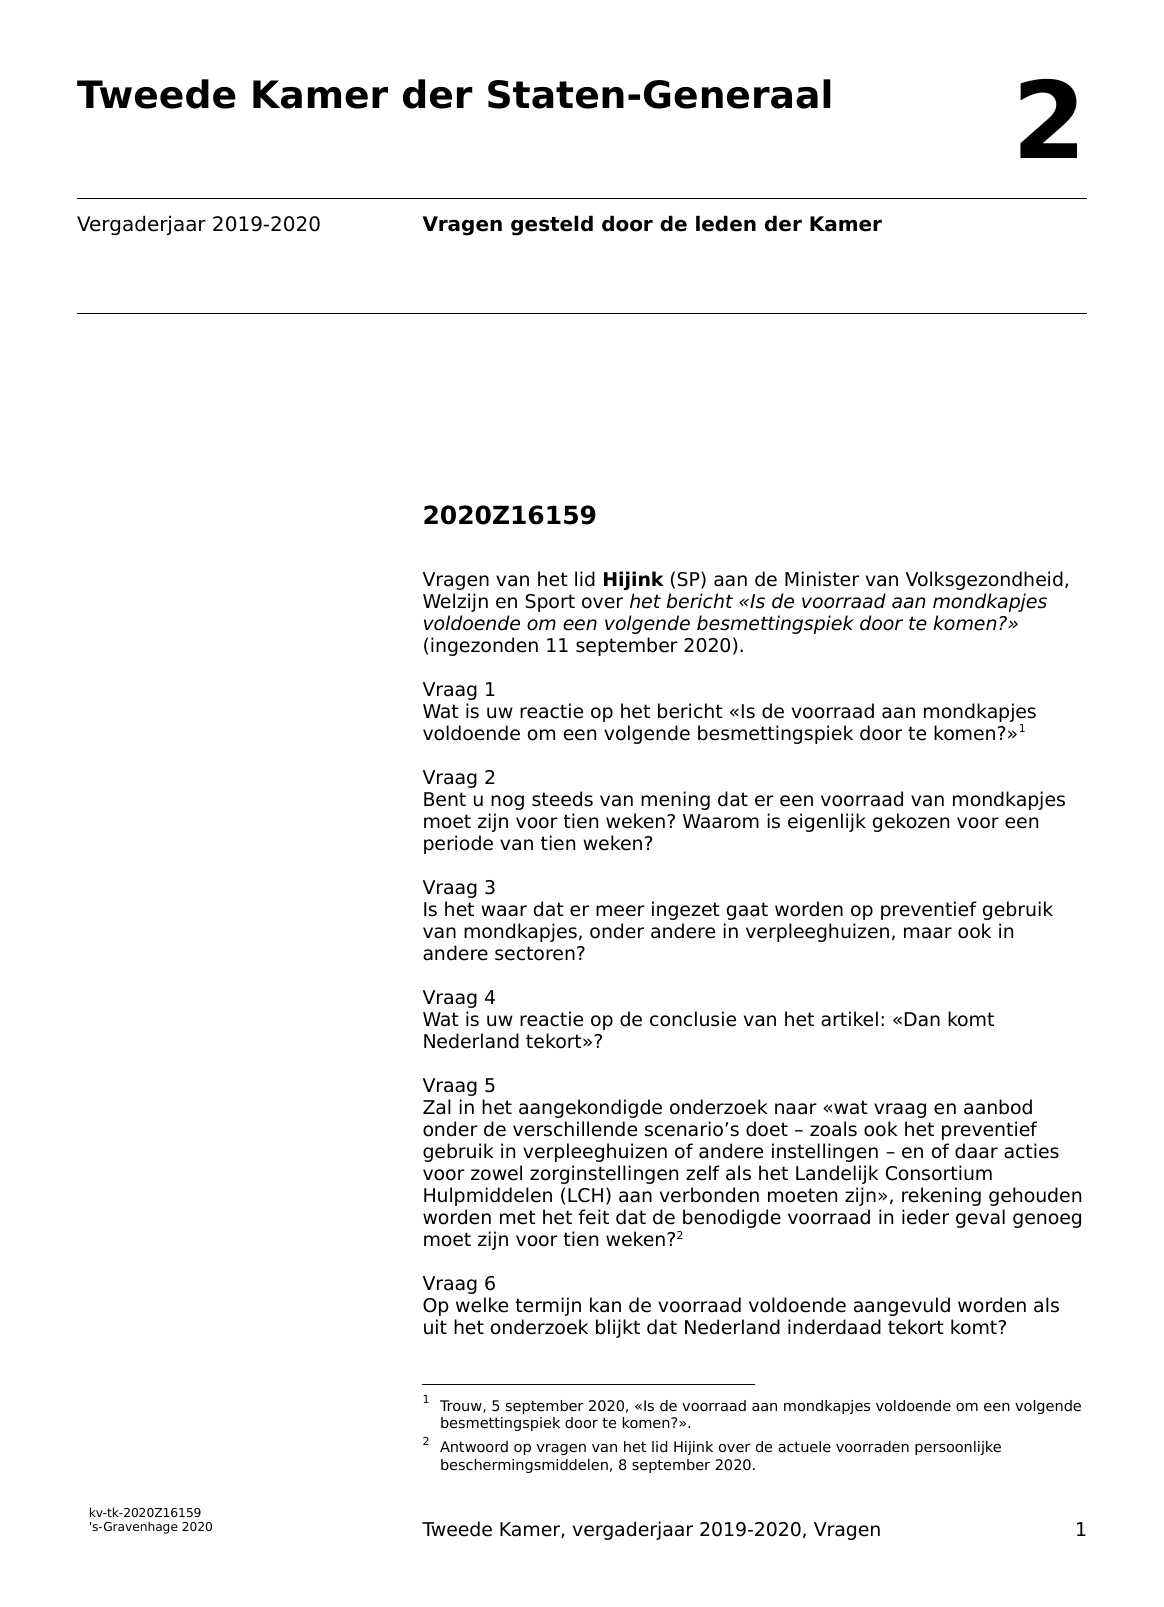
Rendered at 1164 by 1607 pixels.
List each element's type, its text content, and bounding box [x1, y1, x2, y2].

text Vraag 4 [422, 987, 1087, 1009]
text Vraag 2 [422, 767, 1087, 789]
text Bent u nog steeds van mening dat er een voorraad van mondkapjes moet zijn voor tien weken? Waarom is eigenlijk gekozen voor een periode van tien weken? [422, 789, 1087, 855]
text Vraag 3 [422, 877, 1087, 899]
text Vraag 1 [422, 679, 1087, 701]
text Op welke termijn kan de voorraad voldoende aangevuld worden als uit het onderzoek blijkt dat Nederland inderdaad tekort komt? [422, 1295, 1087, 1339]
text Is het waar dat er meer ingezet gaat worden op preventief gebruik van mondkapjes, onder andere in verpleeghuizen, maar ook in andere sectoren? [422, 899, 1087, 965]
text 's-Gravenhage 2020 [88, 1520, 323, 1534]
table_header 2 [886, 59, 1087, 198]
text Vraag 5 [422, 1075, 1087, 1097]
text Antwoord op vragen van het lid Hijink over de actuele voorraden persoonlijke beschermingsmiddelen, 8 september 2020. [422, 1435, 1087, 1474]
table_cell Vergaderjaar 2019-2020 [77, 199, 422, 313]
text Wat is uw reactie op het bericht «Is de voorraad aan mondkapjes voldoende om een volgende besmettingspiek door te komen?» [422, 701, 1087, 745]
text Vraag 6 [422, 1273, 1087, 1295]
text Vragen van het lid Hijink (SP) aan de Minister van Volksgezondheid, Welzijn en Sport over het bericht «Is de voorraad aan mondkapjes voldoende om een volgende besmettingspiek door te komen?» (ingezonden 11 september 2020). [422, 569, 1087, 657]
text Trouw, 5 september 2020, «Is de voorraad aan mondkapjes voldoende om een volgende besmettingspiek door te komen?». [422, 1393, 1087, 1432]
text 2020Z16159 [422, 501, 1087, 531]
text Wat is uw reactie op de conclusie van het artikel: «Dan komt Nederland tekort»? [422, 1009, 1087, 1053]
text Zal in het aangekondigde onderzoek naar «wat vraag en aanbod onder de verschillende scenario’s doet – zoals ook het preventief gebruik in verpleeghuizen of andere instellingen – en of daar acties voor zowel zorginstellingen zelf als het Landelijk Consortium Hulpmiddelen (LCH) aan verbonden moeten zijn», rekening gehouden worden met het feit dat de benodigde voorraad in ieder geval genoeg moet zijn voor tien weken? [422, 1097, 1087, 1251]
table_cell Vragen gesteld door de leden der Kamer [422, 199, 1087, 313]
text kv-tk-2020Z16159 [88, 1506, 323, 1520]
table_header Tweede Kamer der Staten-Generaal [77, 59, 886, 198]
